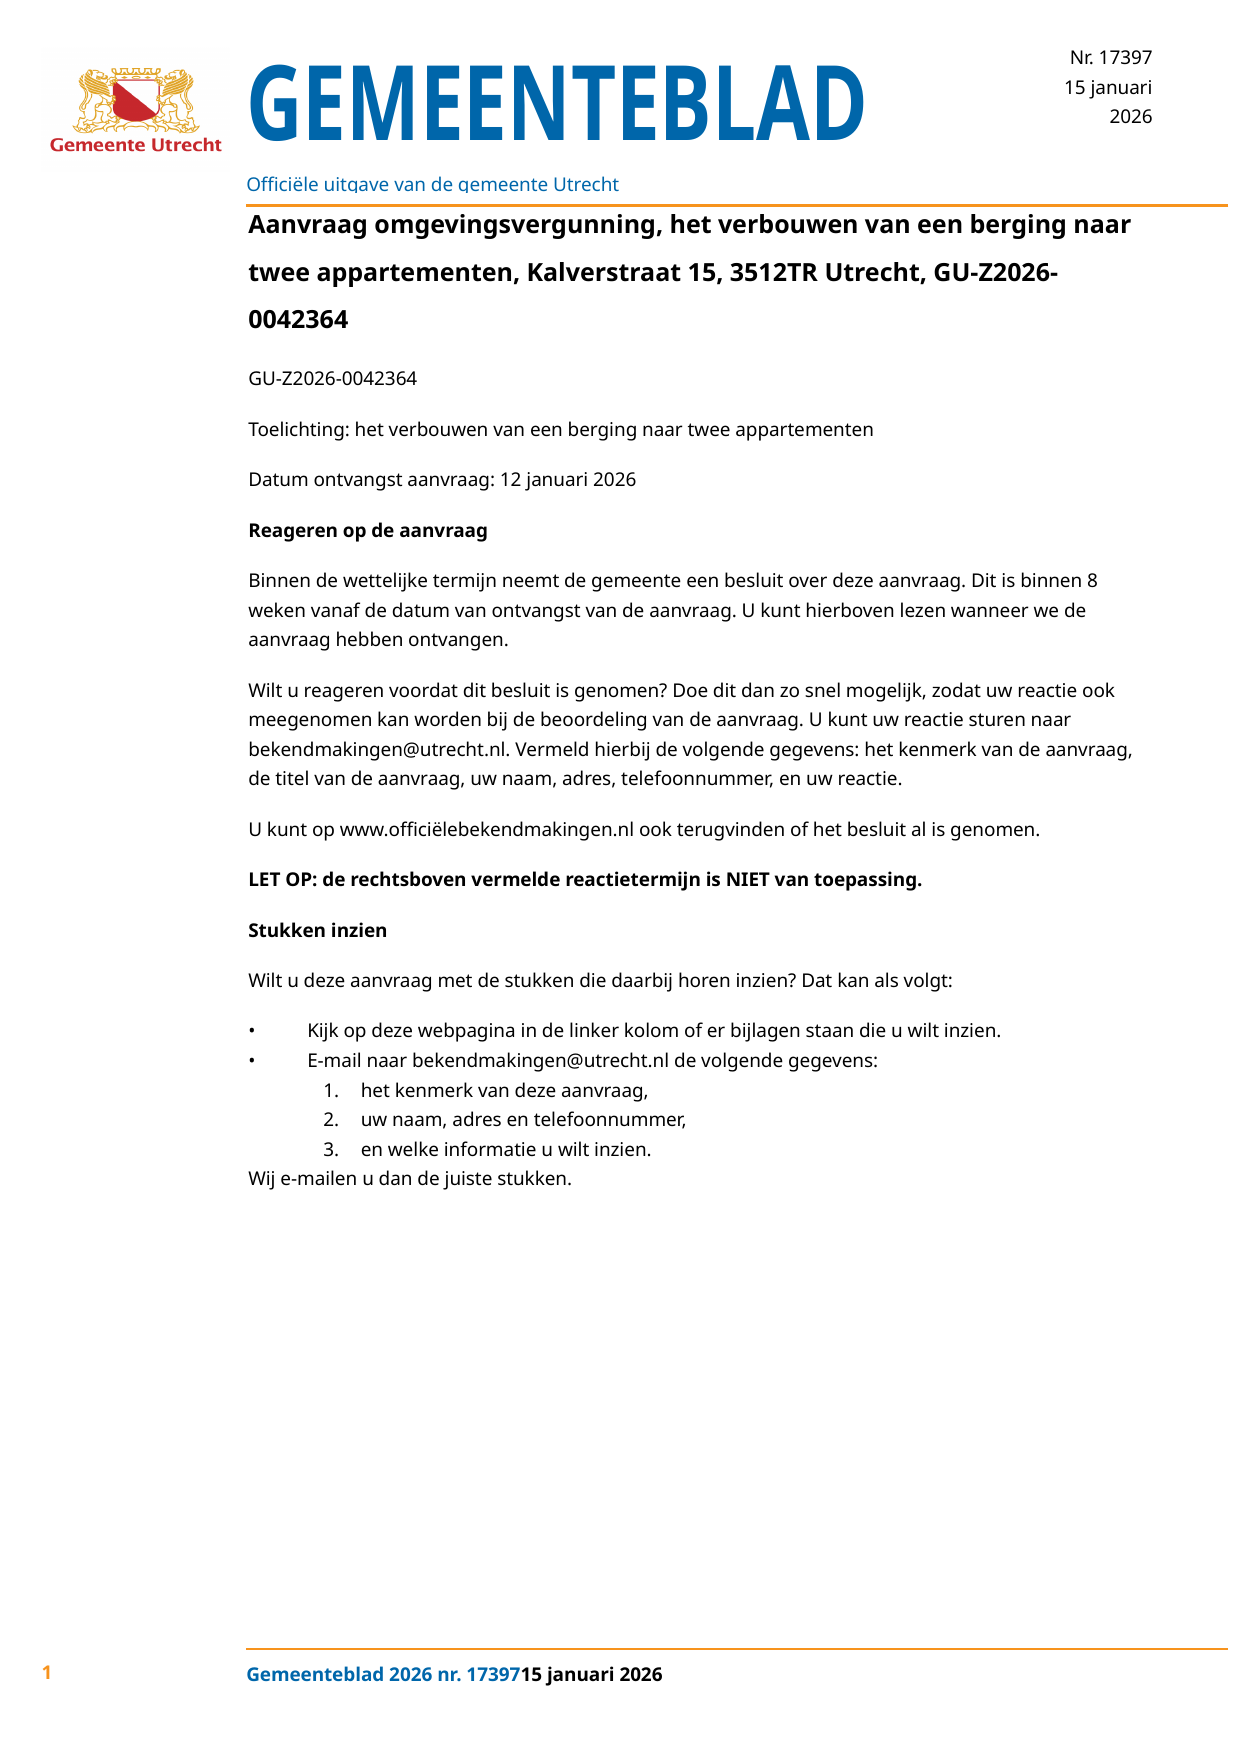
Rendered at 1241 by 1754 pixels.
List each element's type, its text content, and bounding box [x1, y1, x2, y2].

text U kunt op www.officiëlebekendmakingen.nl ook terugvinden of het besluit al is genomen. [248, 816, 1152, 842]
text Datum ontvangst aanvraag: 12 januari 2026 [248, 466, 1152, 492]
text Aanvraag omgevingsvergunning, het verbouwen van een berging naar twee appartementen, Kalverstraat 15, 3512TR Utrecht, GU-Z2026-0042364 [248, 207, 1152, 336]
text Reageren op de aanvraag [248, 517, 1152, 542]
picture [41, 47, 231, 172]
text Binnen de wettelijke termijn neemt de gemeente een besluit over deze aanvraag. Dit is binnen 8 weken vanaf de datum van ontvangst van de aanvraag. U kunt hierboven lezen wanneer we de aanvraag hebben ontvangen. [248, 567, 1152, 652]
text GU-Z2026-0042364 [248, 366, 1152, 391]
text Wilt u reageren voordat dit besluit is genomen? Doe dit dan zo snel mogelijk, zodat uw reactie ook meegenomen kan worden bij de beoordeling van de aanvraag. U kunt uw reactie sturen naar bekendmakingen@utrecht.nl. Vermeld hierbij de volgende gegevens: het kenmerk van de aanvraag, de titel van de aanvraag, uw naam, adres, telefoonnummer, en uw reactie. [248, 677, 1152, 791]
list Kijk op deze webpagina in de linker kolom of er bijlagen staan die u wilt inzien. [248, 1018, 1152, 1043]
text Wilt u deze aanvraag met de stukken die daarbij horen inzien? Dat kan als volgt: [248, 967, 1152, 993]
list en welke informatie u wilt inzien. [323, 1136, 1152, 1162]
list uw naam, adres en telefoonnummer, [323, 1106, 1152, 1132]
text LET OP: de rechtsboven vermelde reactietermijn is NIET van toepassing. [248, 866, 1152, 892]
text Toelichting: het verbouwen van een berging naar twee appartementen [248, 416, 1152, 442]
text Stukken inzien [248, 917, 1152, 942]
list E-mail naar bekendmakingen@utrecht.nl de volgende gegevens: [248, 1047, 1152, 1073]
list het kenmerk van deze aanvraag, [323, 1077, 1152, 1102]
text Wij e-mailen u dan de juiste stukken. [248, 1166, 1152, 1191]
